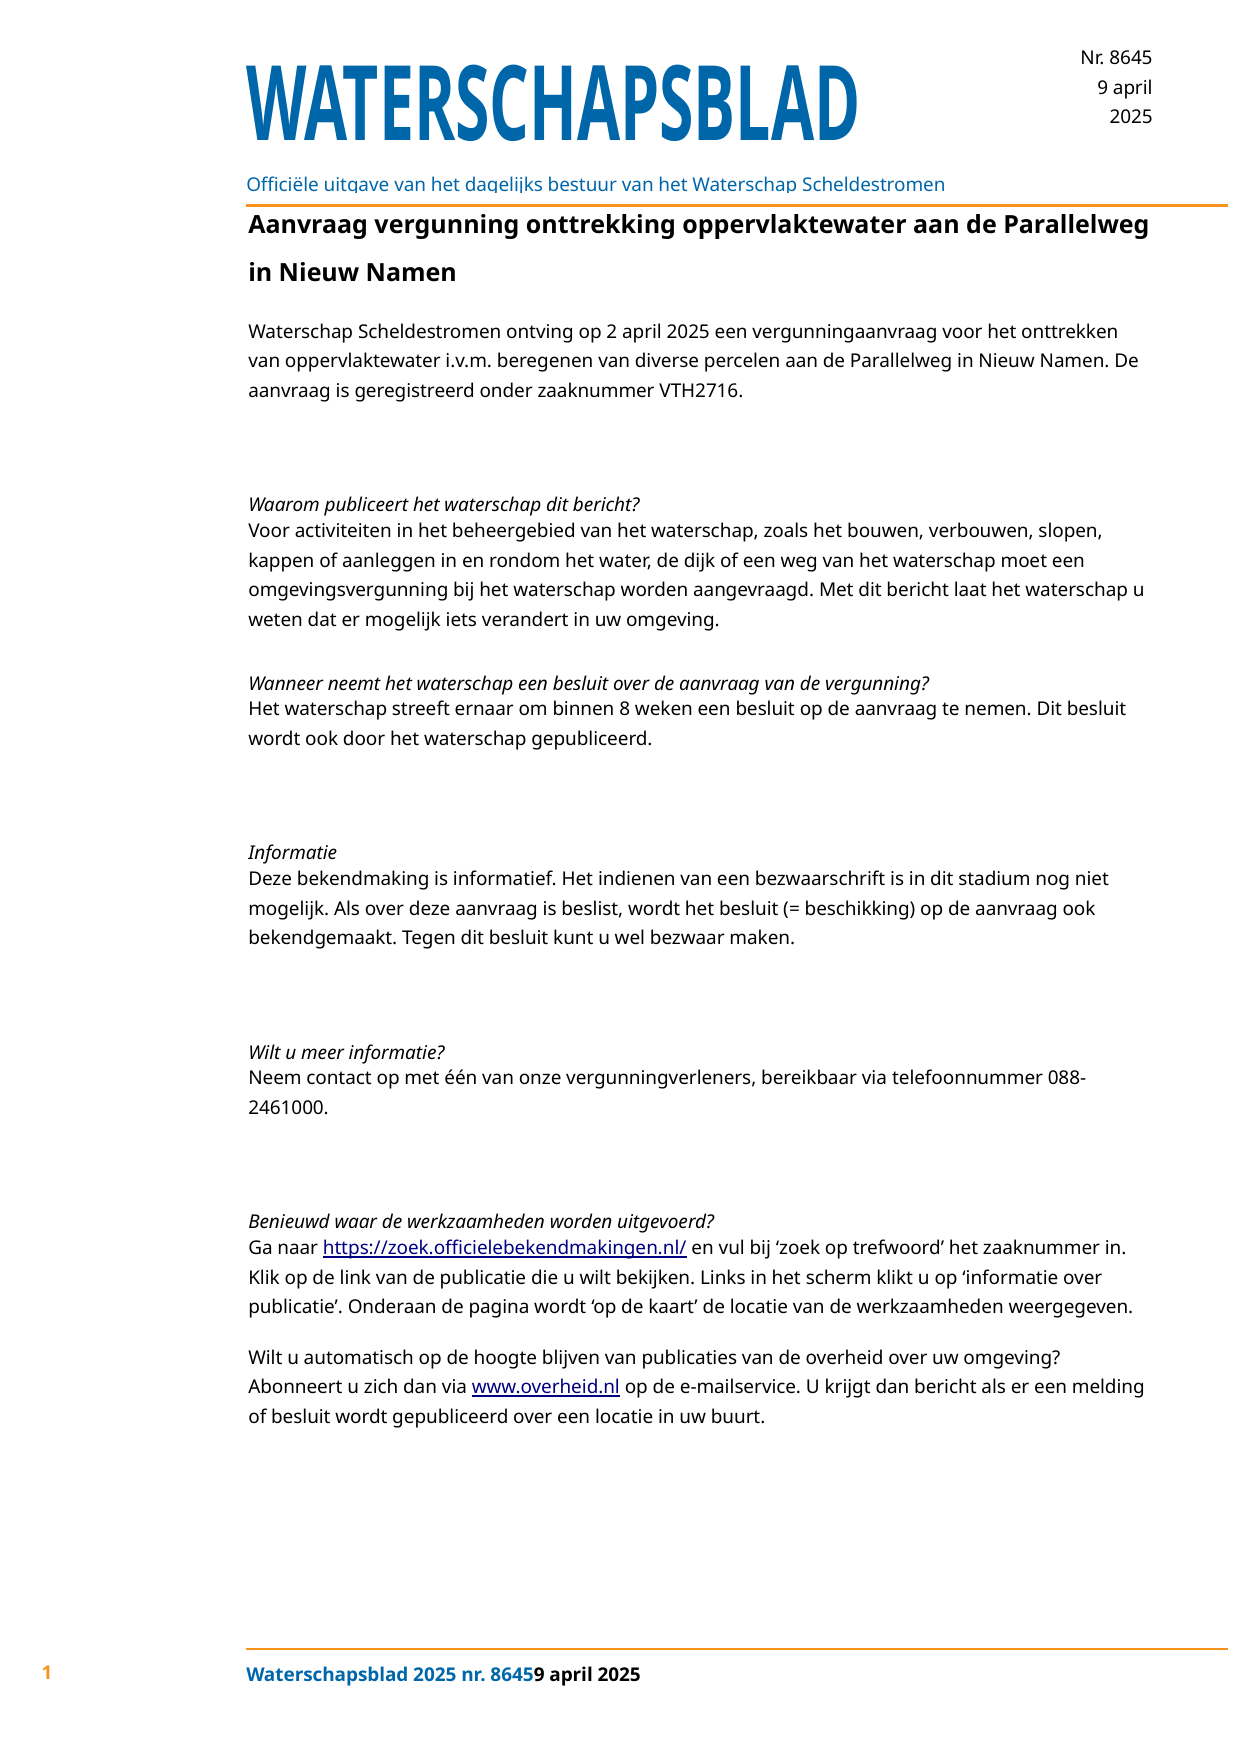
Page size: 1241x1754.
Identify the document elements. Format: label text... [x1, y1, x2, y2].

text Wanneer neemt het waterschap een besluit over de aanvraag van de vergunning? [248, 670, 1152, 696]
text Aanvraag vergunning onttrekking oppervlaktewater aan de Parallelweg in Nieuw Namen [248, 207, 1152, 288]
text Waterschap Scheldestromen ontving op 2 april 2025 een vergunningaanvraag voor het onttrekken van oppervlaktewater i.v.m. beregenen van diverse percelen aan de Parallelweg in Nieuw Namen. De aanvraag is geregistreerd onder zaaknummer VTH2716. [248, 318, 1152, 403]
text Wilt u automatisch op de hoogte blijven van publicaties van de overheid over uw omgeving? Abonneert u zich dan via www.overheid.nl op de e-mailservice. U krijgt dan bericht als er een melding of besluit wordt gepubliceerd over een locatie in uw buurt. [248, 1344, 1152, 1429]
text Deze bekendmaking is informatief. Het indienen van een bezwaarschrift is in dit stadium nog niet mogelijk. Als over deze aanvraag is beslist, wordt het besluit (= beschikking) op de aanvraag ook bekendgemaakt. Tegen dit besluit kunt u wel bezwaar maken. [248, 865, 1152, 950]
text Ga naar https://zoek.officielebekendmakingen.nl/ en vul bij ‘zoek op trefwoord’ het zaaknummer in. Klik op de link van de publicatie die u wilt bekijken. Links in het scherm klikt u op ‘informatie over publicatie’. Onderaan de pagina wordt ‘op de kaart’ de locatie van de werkzaamheden weergegeven. [248, 1234, 1152, 1319]
text Informatie [248, 839, 1152, 865]
text Waarom publiceert het waterschap dit bericht? [248, 491, 1152, 517]
text Wilt u meer informatie? [248, 1039, 1152, 1064]
text Het waterschap streeft ernaar om binnen 8 weken een besluit op de aanvraag te nemen. Dit besluit wordt ook door het waterschap gepubliceerd. [248, 696, 1152, 751]
text Voor activiteiten in het beheergebied van het waterschap, zoals het bouwen, verbouwen, slopen, kappen of aanleggen in en rondom het water, de dijk of een weg van het waterschap moet een omgevingsvergunning bij het waterschap worden aangevraagd. Met dit bericht laat het waterschap u weten dat er mogelijk iets verandert in uw omgeving. [248, 517, 1152, 632]
picture [41, 47, 231, 172]
text Neem contact op met één van onze vergunningverleners, bereikbaar via telefoonnummer 088-2461000. [248, 1064, 1152, 1120]
text Benieuwd waar de werkzaamheden worden uitgevoerd? [248, 1208, 1152, 1234]
